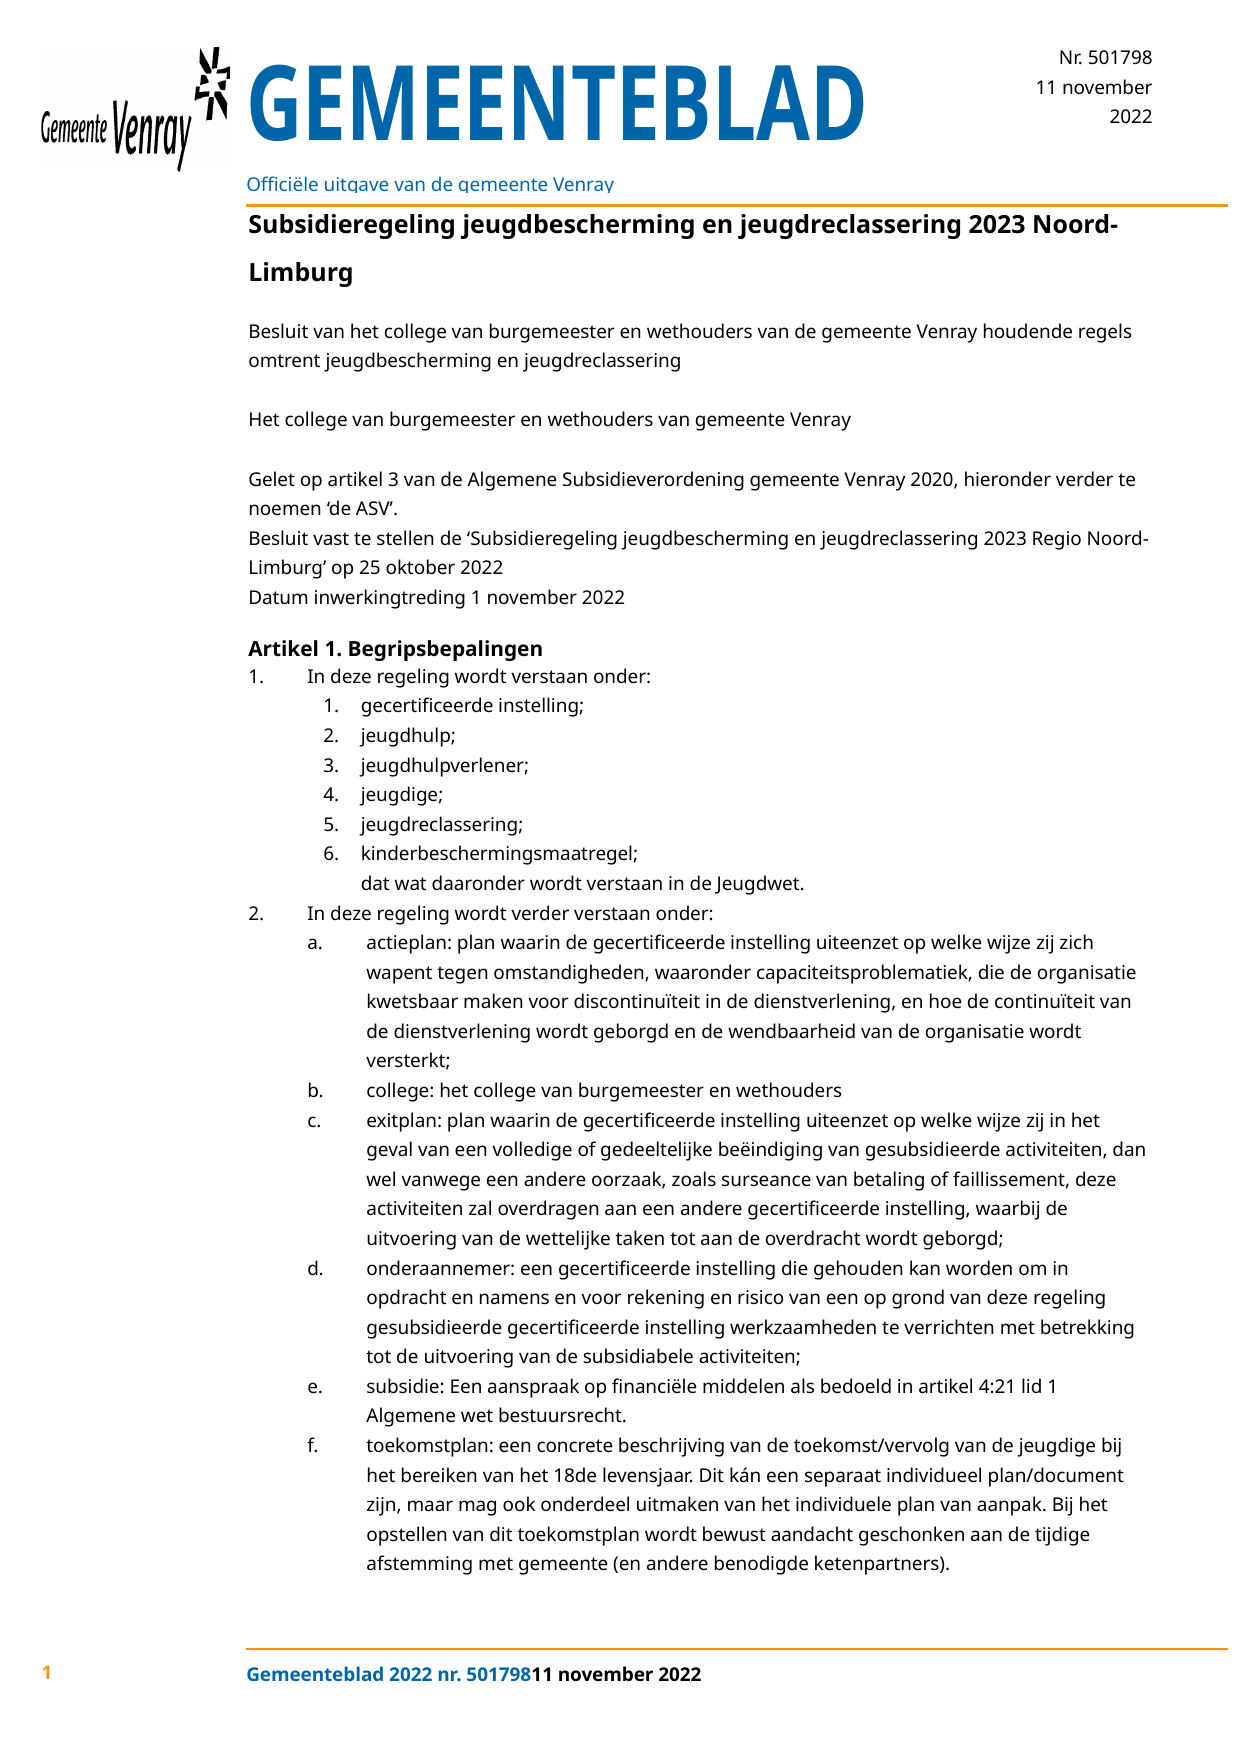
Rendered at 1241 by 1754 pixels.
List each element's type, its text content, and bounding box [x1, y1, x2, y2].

text Subsidieregeling jeugdbescherming en jeugdreclassering 2023 Noord-Limburg [248, 207, 1152, 288]
text Besluit vast te stellen de ‘Subsidieregeling jeugdbescherming en jeugdreclassering 2023 Regio Noord-Limburg’ op 25 oktober 2022 [248, 525, 1152, 580]
list jeugdhulp; [323, 722, 1152, 748]
list jeugdhulpverlener; [323, 752, 1152, 777]
list college: het college van burgemeester en wethouders [307, 1077, 1152, 1103]
list gecertificeerde instelling; [323, 693, 1152, 718]
text Artikel 1. Begripsbepalingen [248, 634, 1152, 663]
list actieplan: plan waarin de gecertificeerde instelling uiteenzet op welke wijze zij zich wapent tegen omstandigheden, waaronder capaciteitsproblematiek, die de organisatie kwetsbaar maken voor discontinuïteit in de dienstverlening, en hoe de continuïteit van de dienstverlening wordt geborgd en de wendbaarheid van de organisatie wordt versterkt; [307, 929, 1152, 1073]
text Gelet op artikel 3 van de Algemene Subsidieverordening gemeente Venray 2020, hieronder verder te noemen ‘de ASV’. [248, 466, 1152, 521]
text Datum inwerkingtreding 1 november 2022 [248, 584, 1152, 610]
text Het college van burgemeester en wethouders van gemeente Venray [248, 407, 1152, 432]
list In deze regeling wordt verstaan onder: [248, 663, 1152, 689]
list dat wat daaronder wordt verstaan in de Jeugdwet. [323, 870, 1152, 896]
list In deze regeling wordt verder verstaan onder: [248, 900, 1152, 925]
list jeugdreclassering; [323, 811, 1152, 837]
picture [41, 47, 231, 172]
text Besluit van het college van burgemeester en wethouders van de gemeente Venray houdende regels omtrent jeugdbescherming en jeugdreclassering [248, 318, 1152, 373]
list jeugdige; [323, 781, 1152, 807]
list subsidie: Een aanspraak op financiële middelen als bedoeld in artikel 4:21 lid 1 Algemene wet bestuursrecht. [307, 1373, 1152, 1428]
list exitplan: plan waarin de gecertificeerde instelling uiteenzet op welke wijze zij in het geval van een volledige of gedeeltelijke beëindiging van gesubsidieerde activiteiten, dan wel vanwege een andere oorzaak, zoals surseance van betaling of faillissement, deze activiteiten zal overdragen aan een andere gecertificeerde instelling, waarbij de uitvoering van de wettelijke taken tot aan de overdracht wordt geborgd; [307, 1107, 1152, 1251]
list kinderbeschermingsmaatregel; [323, 841, 1152, 866]
list onderaannemer: een gecertificeerde instelling die gehouden kan worden om in opdracht en namens en voor rekening en risico van een op grond van deze regeling gesubsidieerde gecertificeerde instelling werkzaamheden te verrichten met betrekking tot de uitvoering van de subsidiabele activiteiten; [307, 1255, 1152, 1369]
list toekomstplan: een concrete beschrijving van de toekomst/vervolg van de jeugdige bij het bereiken van het 18de levensjaar. Dit kán een separaat individueel plan/document zijn, maar mag ook onderdeel uitmaken van het individuele plan van aanpak. Bij het opstellen van dit toekomstplan wordt bewust aandacht geschonken aan de tijdige afstemming met gemeente (en andere benodigde ketenpartners). [307, 1432, 1152, 1576]
